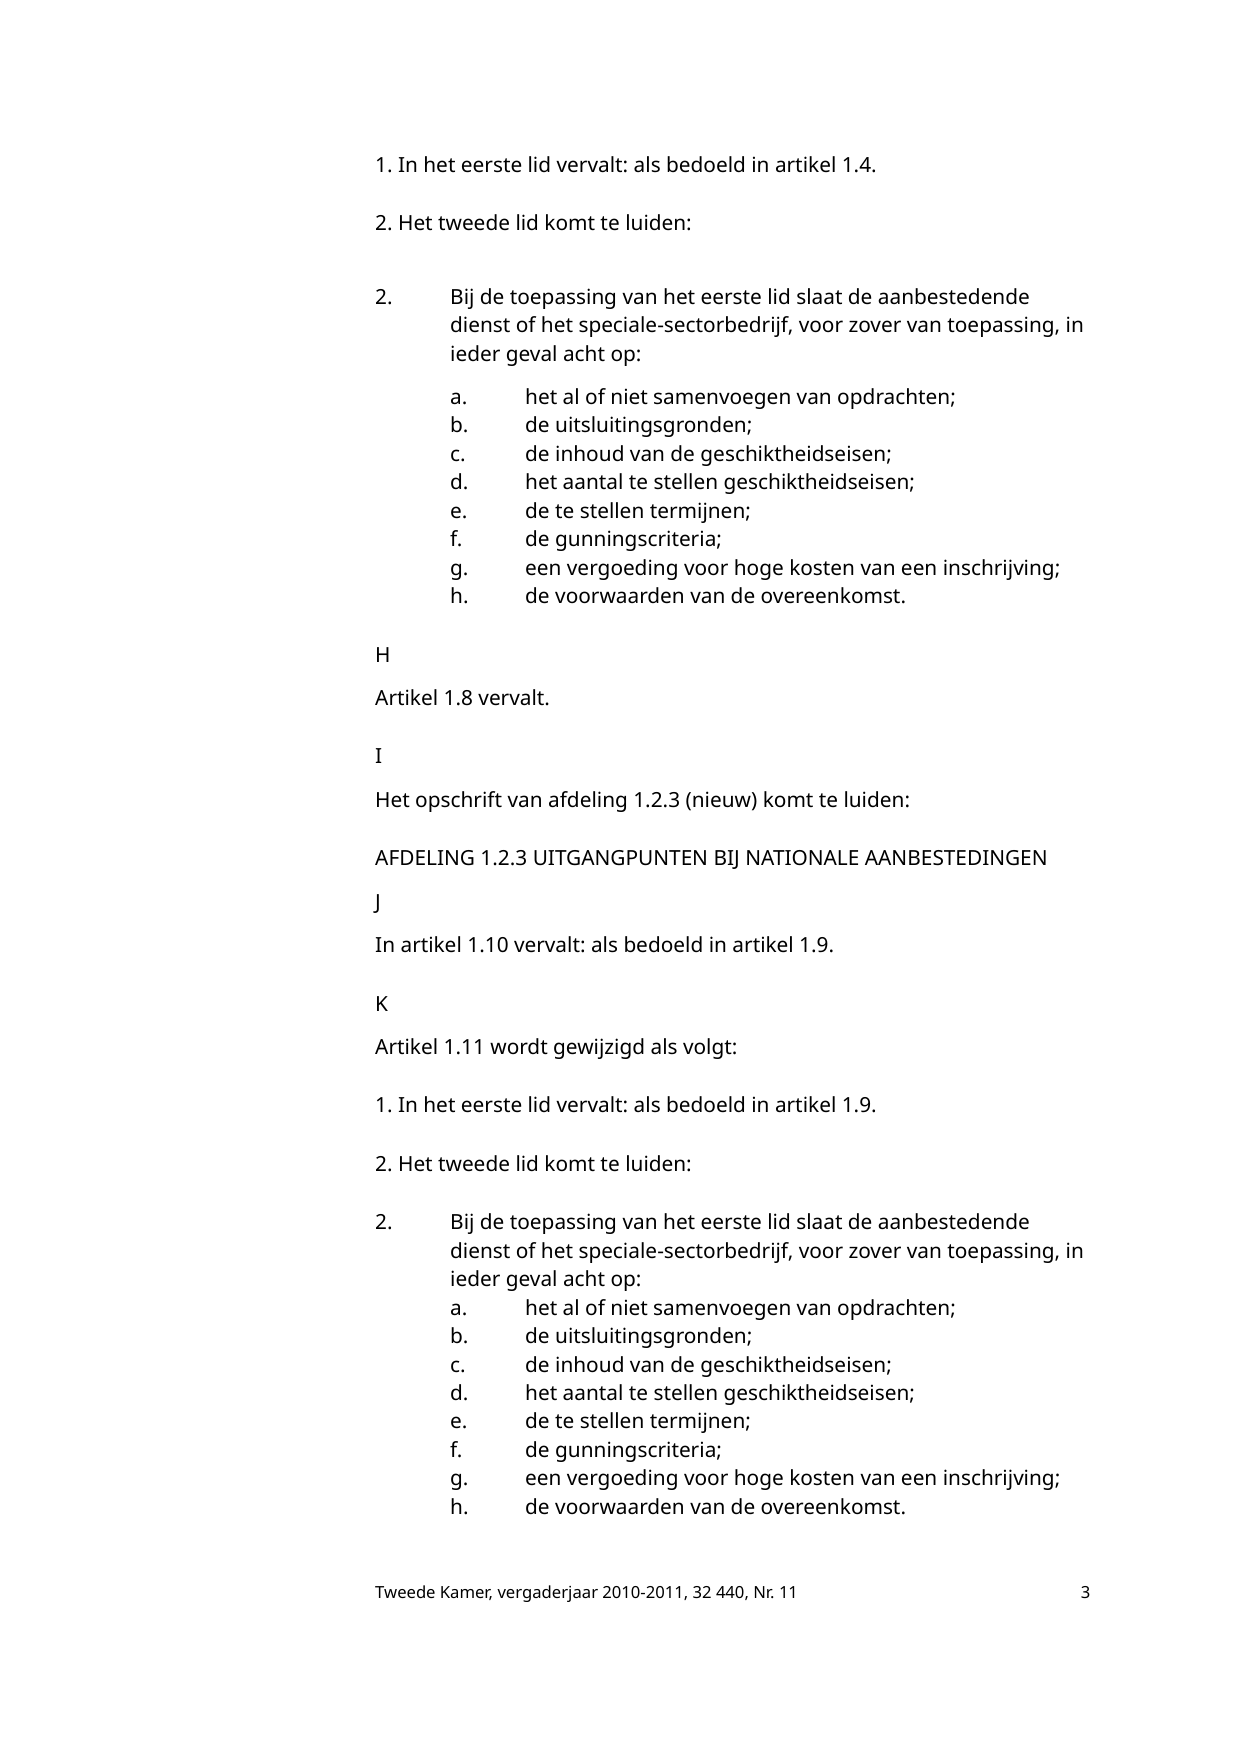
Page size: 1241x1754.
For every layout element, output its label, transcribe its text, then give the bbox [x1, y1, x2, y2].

text K [375, 989, 1090, 1017]
text Het opschrift van afdeling 1.2.3 (nieuw) komt te luiden: [375, 785, 1090, 813]
list de gunningscriteria; [450, 1435, 1090, 1463]
list de inhoud van de geschiktheidseisen; [450, 439, 1090, 467]
list de te stellen termijnen; [450, 496, 1090, 524]
text Artikel 1.8 vervalt. [375, 683, 1090, 712]
list Bij de toepassing van het eerste lid slaat de aanbestedende dienst of het speciale-sectorbedrijf, voor zover van toepassing, in ieder geval acht op: [375, 1207, 1090, 1293]
list Bij de toepassing van het eerste lid slaat de aanbestedende dienst of het speciale-sectorbedrijf, voor zover van toepassing, in ieder geval acht op: [375, 282, 1090, 367]
text 1. In het eerste lid vervalt: als bedoeld in artikel 1.9. [375, 1091, 1090, 1119]
text H [375, 640, 1090, 668]
list de voorwaarden van de overeenkomst. [450, 1492, 1090, 1520]
list het al of niet samenvoegen van opdrachten; [450, 1293, 1090, 1321]
list het aantal te stellen geschiktheidseisen; [450, 467, 1090, 496]
list de uitsluitingsgronden; [450, 411, 1090, 439]
text 2. Het tweede lid komt te luiden: [375, 208, 1090, 237]
list de voorwaarden van de overeenkomst. [450, 581, 1090, 610]
list een vergoeding voor hoge kosten van een inschrijving; [450, 1463, 1090, 1492]
text 2. Het tweede lid komt te luiden: [375, 1149, 1090, 1177]
text Artikel 1.11 wordt gewijzigd als volgt: [375, 1032, 1090, 1061]
list het al of niet samenvoegen van opdrachten; [450, 382, 1090, 411]
list de te stellen termijnen; [450, 1407, 1090, 1435]
list de inhoud van de geschiktheidseisen; [450, 1350, 1090, 1378]
text In artikel 1.10 vervalt: als bedoeld in artikel 1.9. [375, 930, 1090, 959]
list een vergoeding voor hoge kosten van een inschrijving; [450, 553, 1090, 581]
list het aantal te stellen geschiktheidseisen; [450, 1378, 1090, 1407]
text J [375, 887, 1090, 915]
text AFDELING 1.2.3 UITGANGPUNTEN BIJ NATIONALE AANBESTEDINGEN [375, 843, 1090, 872]
text 1. In het eerste lid vervalt: als bedoeld in artikel 1.4. [375, 150, 1090, 178]
list de uitsluitingsgronden; [450, 1321, 1090, 1350]
text I [375, 742, 1090, 770]
list de gunningscriteria; [450, 524, 1090, 553]
